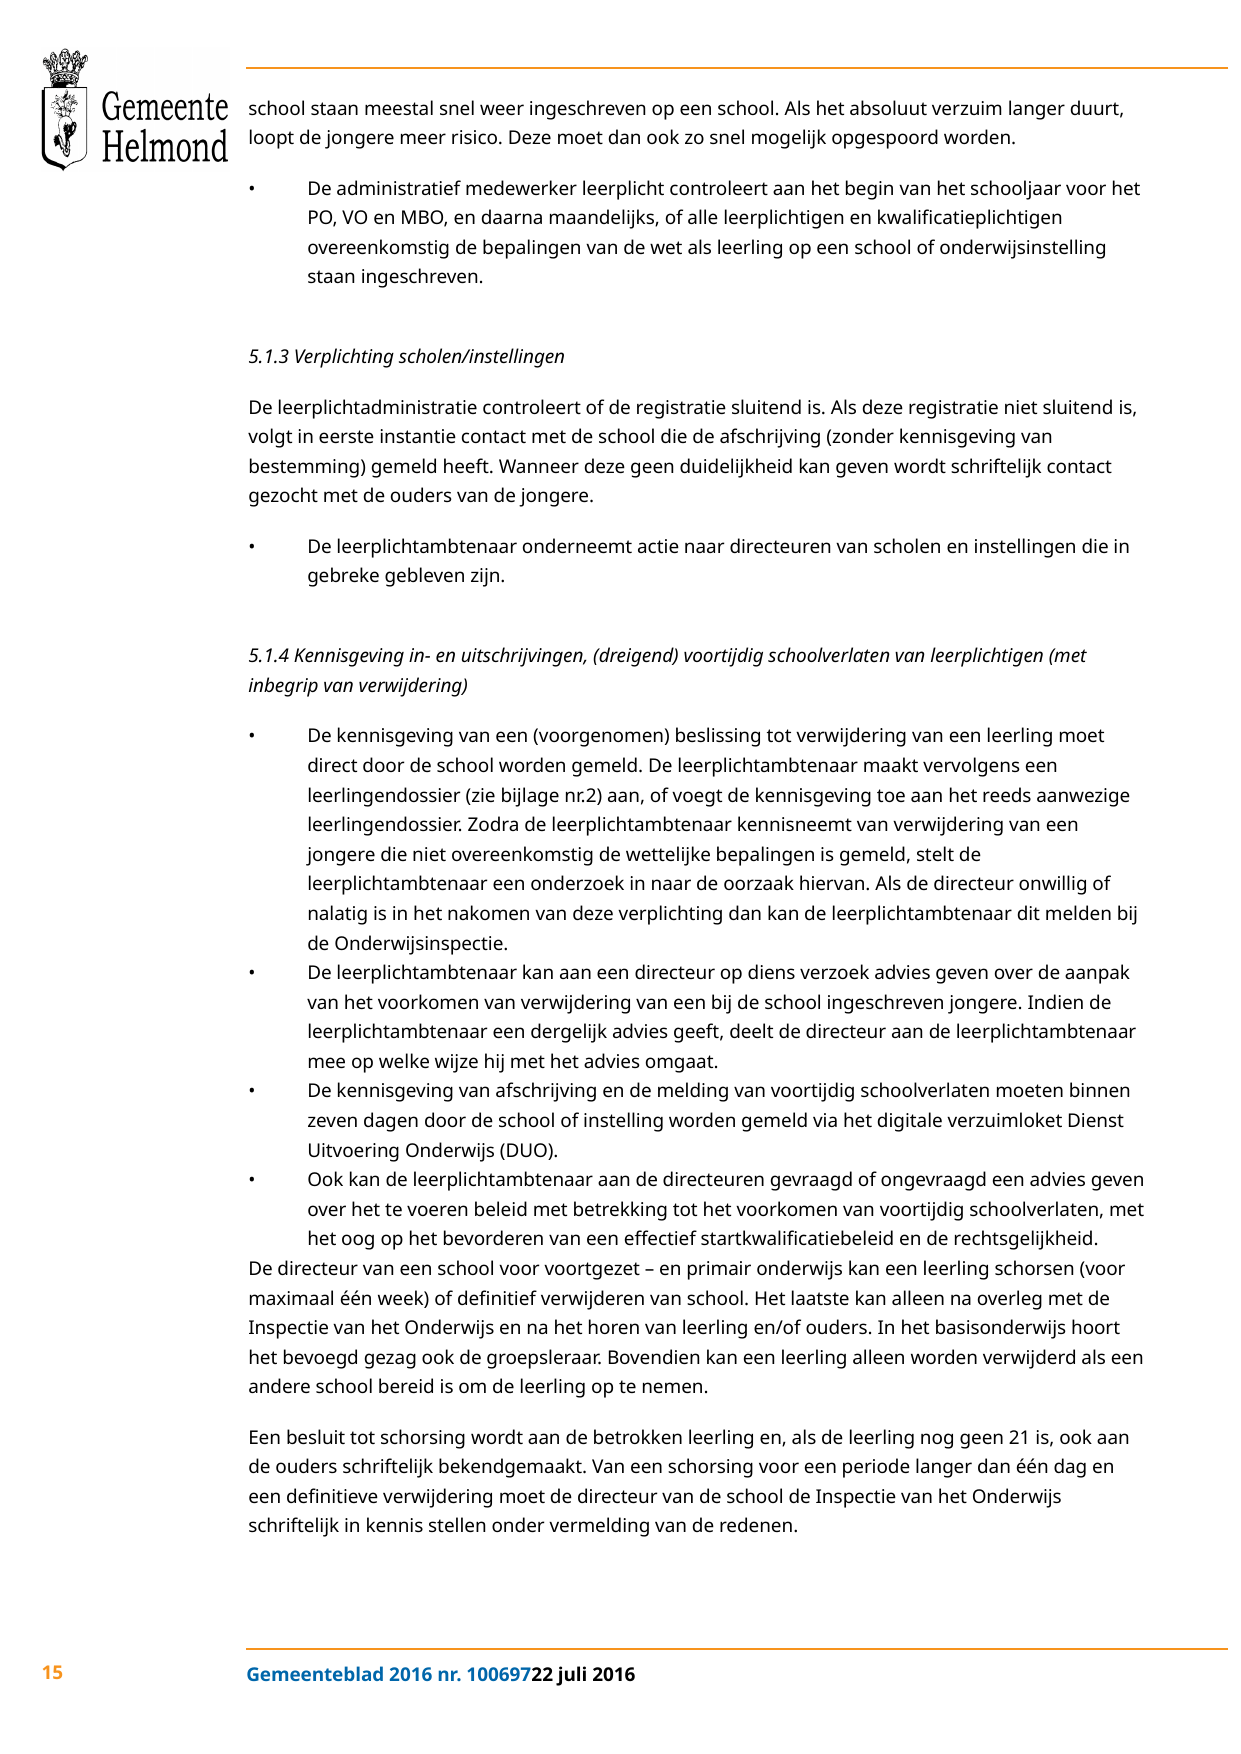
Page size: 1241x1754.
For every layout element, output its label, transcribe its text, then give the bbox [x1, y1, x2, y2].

list De leerplichtambtenaar onderneemt actie naar directeuren van scholen en instellingen die in gebreke gebleven zijn. [248, 533, 1152, 588]
text De directeur van een school voor voortgezet – en primair onderwijs kan een leerling schorsen (voor maximaal één week) of definitief verwijderen van school. Het laatste kan alleen na overleg met de Inspectie van het Onderwijs en na het horen van leerling en/of ouders. In het basisonderwijs hoort het bevoegd gezag ook de groepsleraar. Bovendien kan een leerling alleen worden verwijderd als een andere school bereid is om de leerling op te nemen. [248, 1255, 1152, 1399]
picture [41, 47, 231, 172]
text Een besluit tot schorsing wordt aan de betrokken leerling en, als de leerling nog geen 21 is, ook aan de ouders schriftelijk bekendgemaakt. Van een schorsing voor een periode langer dan één dag en een definitieve verwijdering moet de directeur van de school de Inspectie van het Onderwijs schriftelijk in kennis stellen onder vermelding van de redenen. [248, 1424, 1152, 1538]
text De leerplichtadministratie controleert of de registratie sluitend is. Als deze registratie niet sluitend is, volgt in eerste instantie contact met de school die de afschrijving (zonder kennisgeving van bestemming) gemeld heeft. Wanneer deze geen duidelijkheid kan geven wordt schriftelijk contact gezocht met de ouders van de jongere. [248, 394, 1152, 508]
list De administratief medewerker leerplicht controleert aan het begin van het schooljaar voor het PO, VO en MBO, en daarna maandelijks, of alle leerplichtigen en kwalificatieplichtigen overeenkomstig de bepalingen van de wet als leerling op een school of onderwijsinstelling staan ingeschreven. [248, 175, 1152, 289]
list Ook kan de leerplichtambtenaar aan de directeuren gevraagd of ongevraagd een advies geven over het te voeren beleid met betrekking tot het voorkomen van voortijdig schoolverlaten, met het oog op het bevorderen van een effectief startkwalificatiebeleid en de rechtsgelijkheid. [248, 1166, 1152, 1251]
text 5.1.4 Kennisgeving in- en uitschrijvingen, (dreigend) voortijdig schoolverlaten van leerplichtigen (met inbegrip van verwijdering) [248, 643, 1152, 698]
text school staan meestal snel weer ingeschreven op een school. Als het absoluut verzuim langer duurt, loopt de jongere meer risico. Deze moet dan ook zo snel mogelijk opgespoord worden. [248, 95, 1152, 150]
list De kennisgeving van afschrijving en de melding van voortijdig schoolverlaten moeten binnen zeven dagen door de school of instelling worden gemeld via het digitale verzuimloket Dienst Uitvoering Onderwijs (DUO). [248, 1078, 1152, 1163]
text 5.1.3 Verplichting scholen/instellingen [248, 343, 1152, 369]
list De kennisgeving van een (voorgenomen) beslissing tot verwijdering van een leerling moet direct door de school worden gemeld. De leerplichtambtenaar maakt vervolgens een leerlingendossier (zie bijlage nr.2) aan, of voegt de kennisgeving toe aan het reeds aanwezige leerlingendossier. Zodra de leerplichtambtenaar kennisneemt van verwijdering van een jongere die niet overeenkomstig de wettelijke bepalingen is gemeld, stelt de leerplichtambtenaar een onderzoek in naar de oorzaak hiervan. Als de directeur onwillig of nalatig is in het nakomen van deze verplichting dan kan de leerplichtambtenaar dit melden bij de Onderwijsinspectie. [248, 723, 1152, 956]
list De leerplichtambtenaar kan aan een directeur op diens verzoek advies geven over de aanpak van het voorkomen van verwijdering van een bij de school ingeschreven jongere. Indien de leerplichtambtenaar een dergelijk advies geeft, deelt de directeur aan de leerplichtambtenaar mee op welke wijze hij met het advies omgaat. [248, 959, 1152, 1074]
